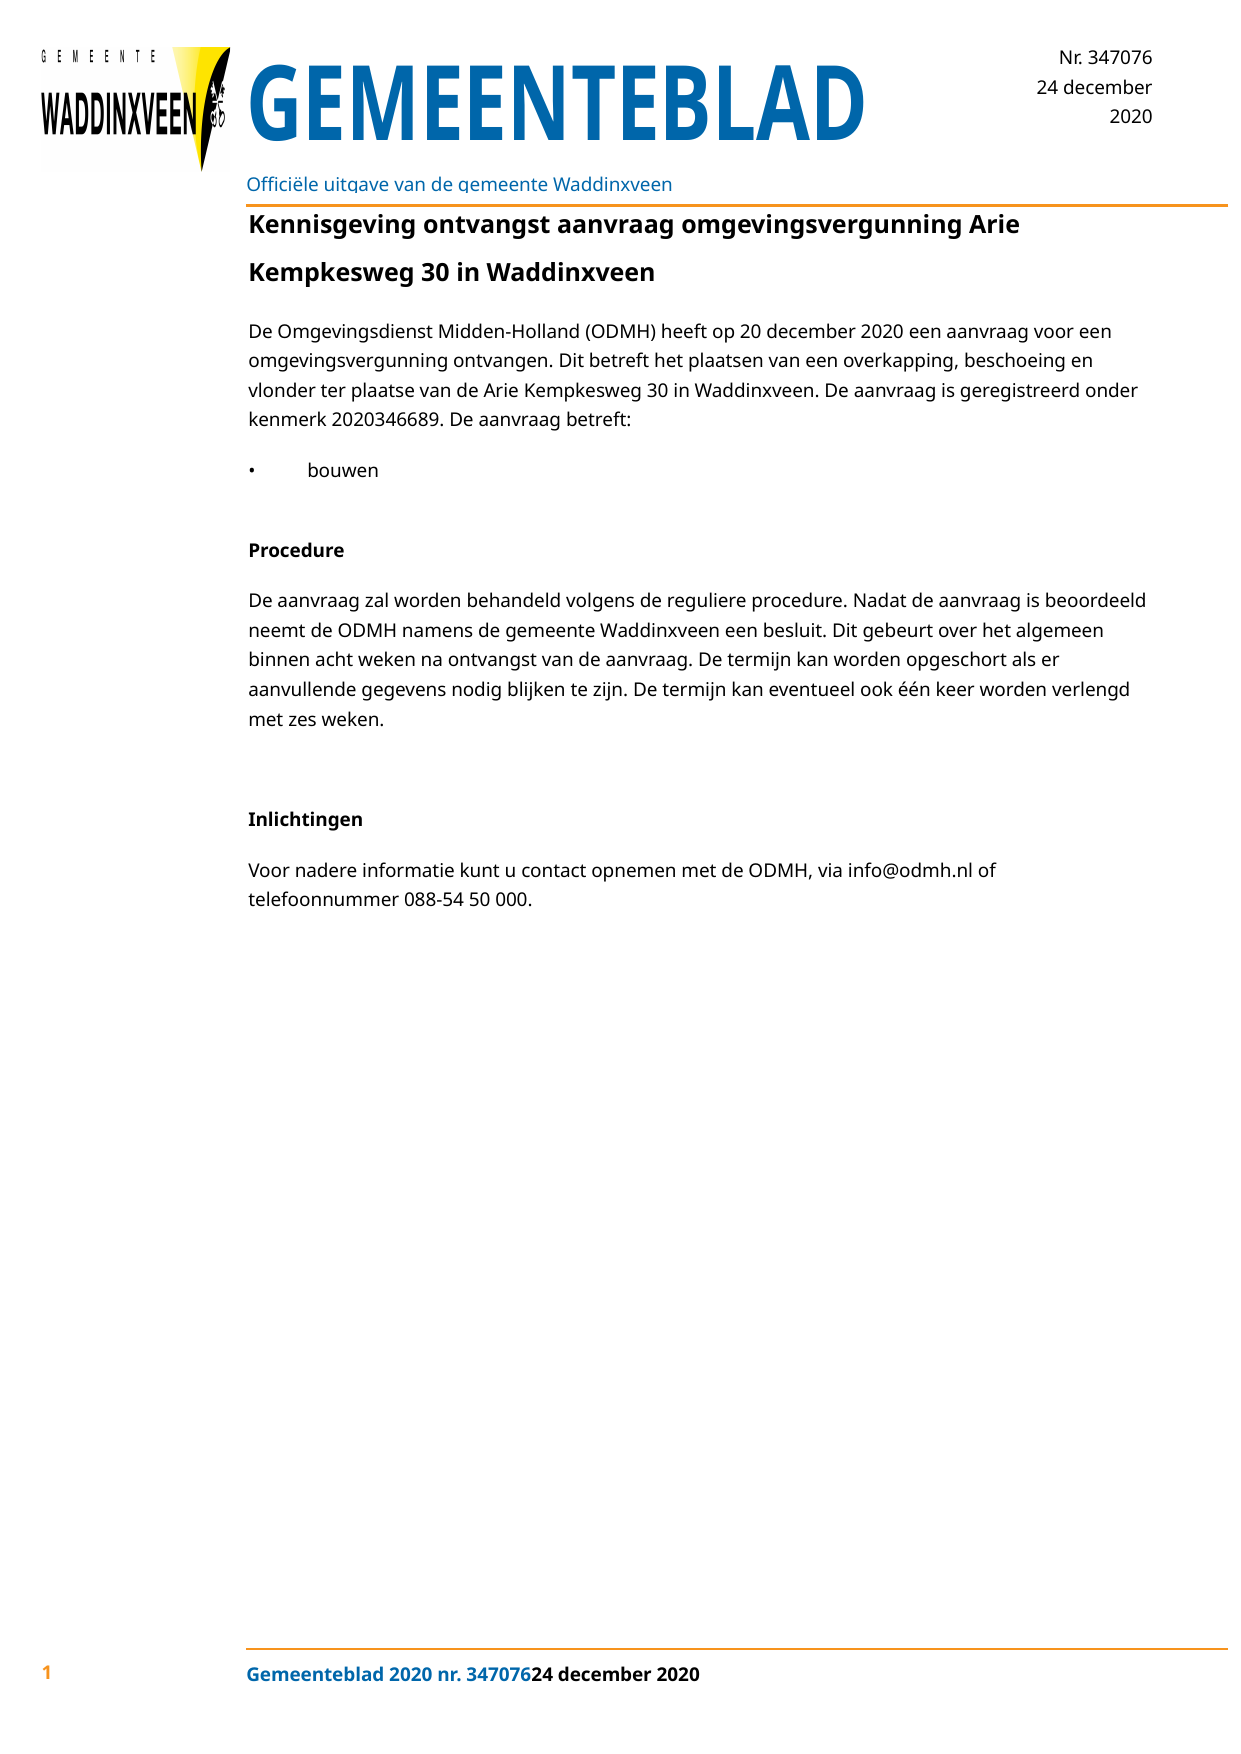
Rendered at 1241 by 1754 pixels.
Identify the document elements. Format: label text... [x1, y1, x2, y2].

text De Omgevingsdienst Midden-Holland (ODMH) heeft op 20 december 2020 een aanvraag voor een omgevingsvergunning ontvangen. Dit betreft het plaatsen van een overkapping, beschoeing en vlonder ter plaatse van de Arie Kempkesweg 30 in Waddinxveen. De aanvraag is geregistreerd onder kenmerk 2020346689. De aanvraag betreft: [248, 318, 1152, 432]
text Inlichtingen [248, 807, 1152, 832]
text De aanvraag zal worden behandeld volgens de reguliere procedure. Nadat de aanvraag is beoordeeld neemt de ODMH namens de gemeente Waddinxveen een besluit. Dit gebeurt over het algemeen binnen acht weken na ontvangst van de aanvraag. De termijn kan worden opgeschort als er aanvullende gegevens nodig blijken te zijn. De termijn kan eventueel ook één keer worden verlengd met zes weken. [248, 587, 1152, 732]
list bouwen [248, 457, 1152, 483]
picture [41, 47, 231, 172]
text Procedure [248, 537, 1152, 563]
text Voor nadere informatie kunt u contact opnemen met de ODMH, via info@odmh.nl of telefoonnummer 088-54 50 000. [248, 857, 1152, 912]
text Kennisgeving ontvangst aanvraag omgevingsvergunning Arie Kempkesweg 30 in Waddinxveen [248, 207, 1152, 288]
